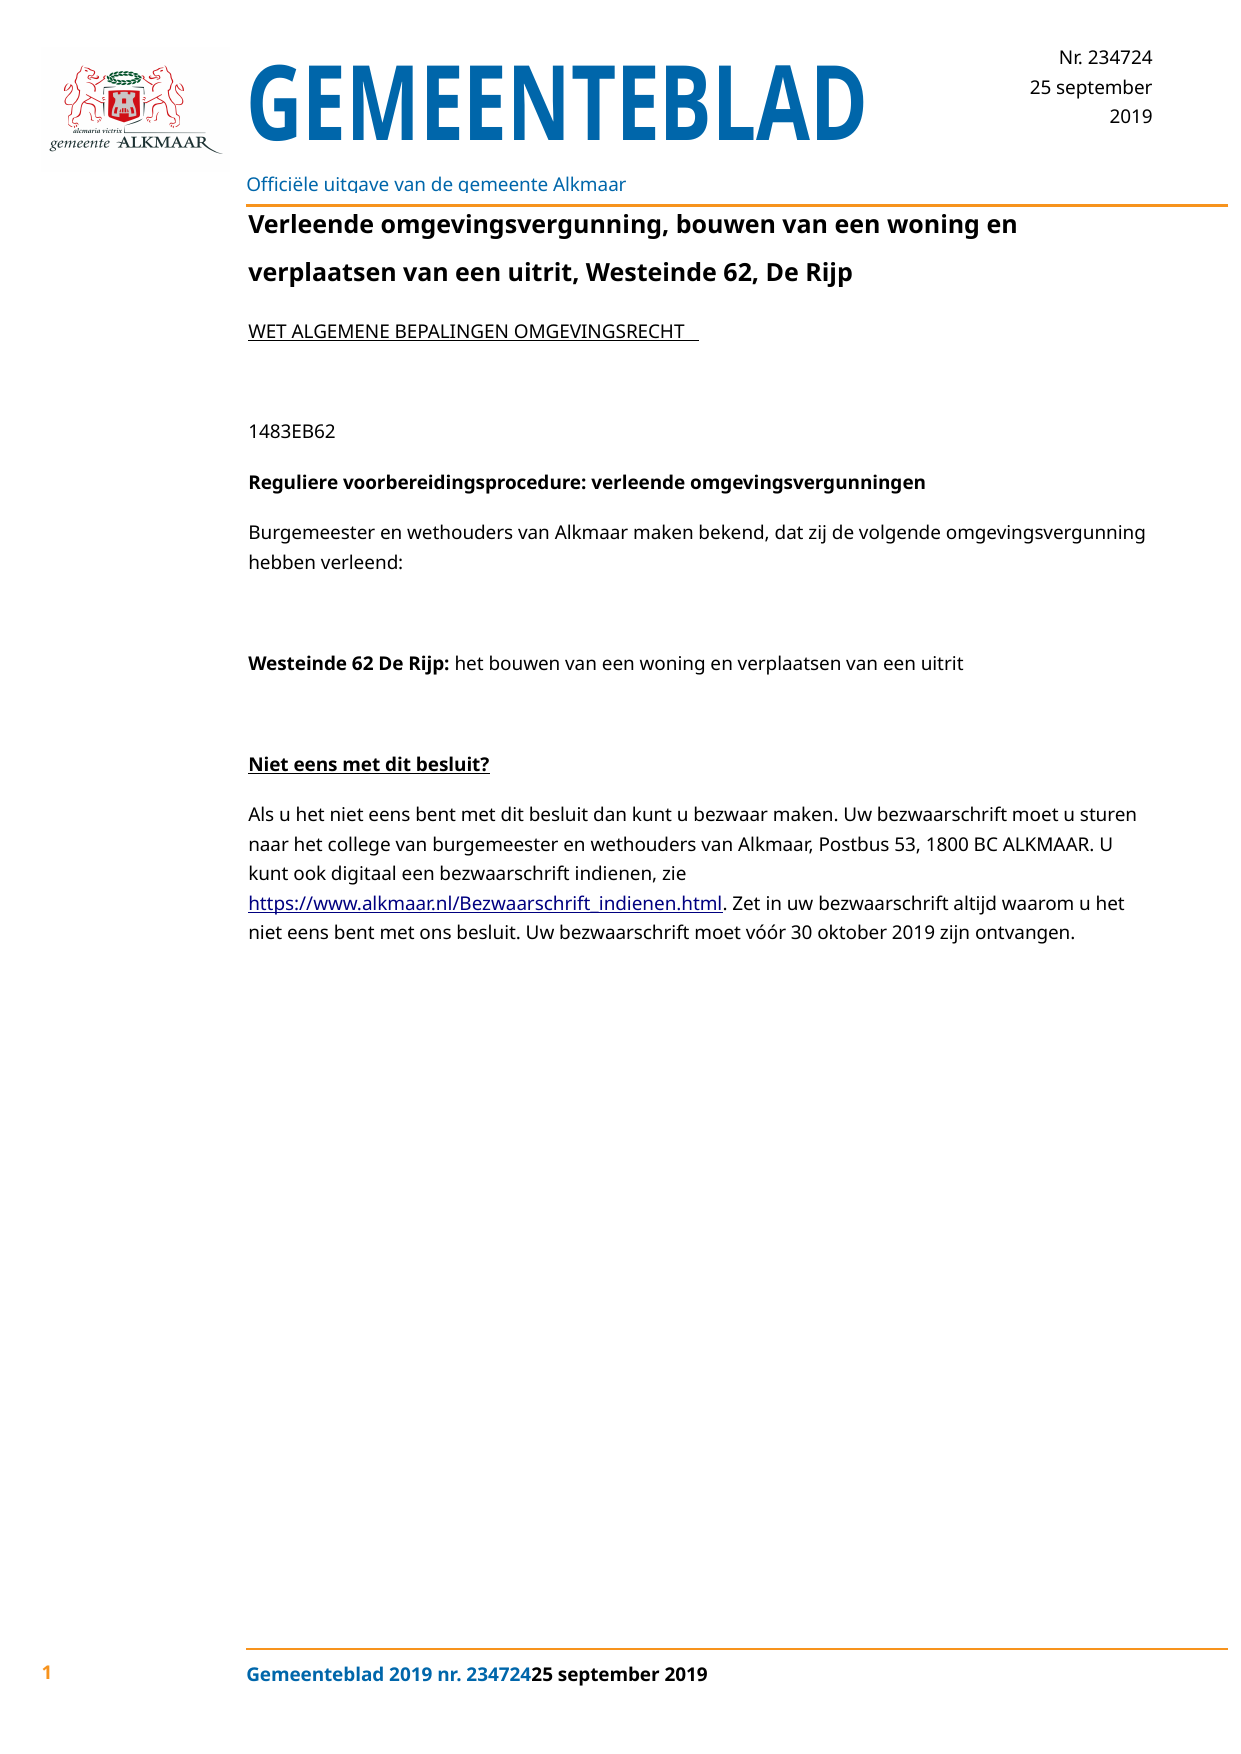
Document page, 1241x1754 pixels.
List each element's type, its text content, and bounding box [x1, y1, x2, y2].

text Reguliere voorbereidingsprocedure: verleende omgevingsvergunningen [248, 469, 1152, 495]
text 1483EB62 [248, 419, 1152, 444]
text Verleende omgevingsvergunning, bouwen van een woning en verplaatsen van een uitrit, Westeinde 62, De Rijp [248, 207, 1152, 288]
picture [41, 47, 231, 172]
text Niet eens met dit besluit? [248, 751, 1152, 777]
text Westeinde 62 De Rijp: het bouwen van een woning en verplaatsen van een uitrit [248, 650, 1152, 676]
text WET ALGEMENE BEPALINGEN OMGEVINGSRECHT [248, 318, 1152, 344]
text Als u het niet eens bent met dit besluit dan kunt u bezwaar maken. Uw bezwaarschrift moet u sturen naar het college van burgemeester en wethouders van Alkmaar, Postbus 53, 1800 BC ALKMAAR. U kunt ook digitaal een bezwaarschrift indienen, zie https://www.alkmaar.nl/Bezwaarschrift_indienen.html. Zet in uw bezwaarschrift altijd waarom u het niet eens bent met ons besluit. Uw bezwaarschrift moet vóór 30 oktober 2019 zijn ontvangen. [248, 801, 1152, 945]
text Burgemeester en wethouders van Alkmaar maken bekend, dat zij de volgende omgevingsvergunning hebben verleend: [248, 519, 1152, 575]
